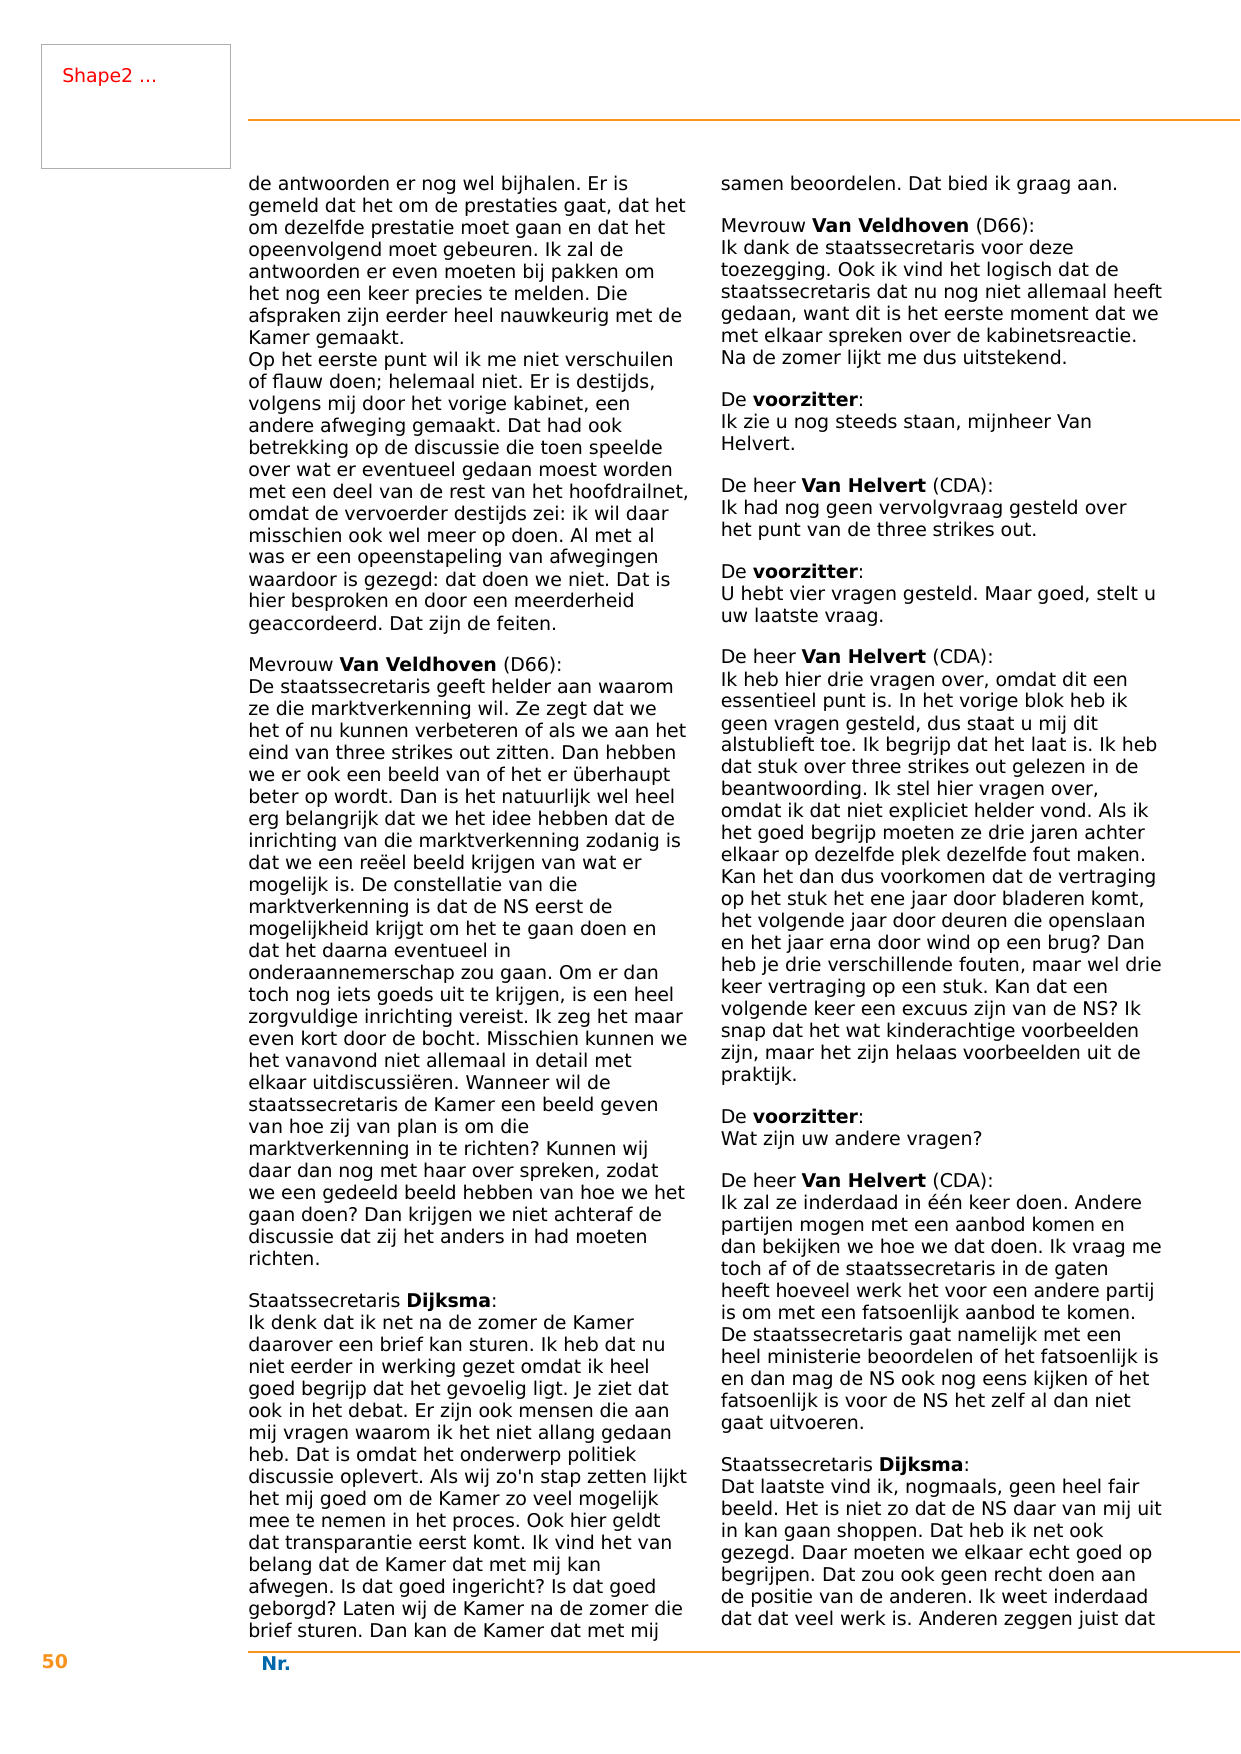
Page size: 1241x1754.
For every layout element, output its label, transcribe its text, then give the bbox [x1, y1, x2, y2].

text De voorzitter: [721, 561, 1163, 582]
text Wat zijn uw andere vragen? [721, 1128, 1163, 1150]
text Ik zal ze inderdaad in één keer doen. Andere partijen mogen met een aanbod komen en dan bekijken we hoe we dat doen. Ik vraag me toch af of de staatssecretaris in de gaten heeft hoeveel werk het voor een andere partij is om met een fatsoenlijk aanbod te komen. De staatssecretaris gaat namelijk met een heel ministerie beoordelen of het fatsoenlijk is en dan mag de NS ook nog eens kijken of het fatsoenlijk is voor de NS het zelf al dan niet gaat uitvoeren. [721, 1192, 1163, 1434]
text Ik dank de staatssecretaris voor deze toezegging. Ook ik vind het logisch dat de staatssecretaris dat nu nog niet allemaal heeft gedaan, want dit is het eerste moment dat we met elkaar spreken over de kabinetsreactie. Na de zomer lijkt me dus uitstekend. [721, 237, 1163, 369]
text Dat laatste vind ik, nogmaals, geen heel fair beeld. Het is niet zo dat de NS daar van mij uit in kan gaan shoppen. Dat heb ik net ook gezegd. Daar moeten we elkaar echt goed op begrijpen. Dat zou ook geen recht doen aan de positie van de anderen. Ik weet inderdaad dat dat veel werk is. Anderen zeggen juist dat [721, 1476, 1163, 1629]
text Ik denk dat ik net na de zomer de Kamer daarover een brief kan sturen. Ik heb dat nu niet eerder in werking gezet omdat ik heel goed begrijp dat het gevoelig ligt. Je ziet dat ook in het debat. Er zijn ook mensen die aan mij vragen waarom ik het niet allang gedaan heb. Dat is omdat het onderwerp politiek discussie oplevert. Als wij zo'n stap zetten lijkt het mij goed om de Kamer zo veel mogelijk mee te nemen in het proces. Ook hier geldt dat transparantie eerst komt. Ik vind het van belang dat de Kamer dat met mij kan afwegen. Is dat goed ingericht? Is dat goed geborgd? Laten wij de Kamer na de zomer die brief sturen. Dan kan de Kamer dat met mij [248, 1312, 691, 1641]
text Ik had nog geen vervolgvraag gesteld over het punt van de three strikes out. [721, 497, 1163, 541]
text De heer Van Helvert (CDA): [721, 474, 1163, 497]
text De staatssecretaris geeft helder aan waarom ze die marktverkenning wil. Ze zegt dat we het of nu kunnen verbeteren of als we aan het eind van three strikes out zitten. Dan hebben we er ook een beeld van of het er überhaupt beter op wordt. Dan is het natuurlijk wel heel erg belangrijk dat we het idee hebben dat de inrichting van die marktverkenning zodanig is dat we een reëel beeld krijgen van wat er mogelijk is. De constellatie van die marktverkenning is dat de NS eerst de mogelijkheid krijgt om het te gaan doen en dat het daarna eventueel in onderaannemerschap zou gaan. Om er dan toch nog iets goeds uit te krijgen, is een heel zorgvuldige inrichting vereist. Ik zeg het maar even kort door de bocht. Misschien kunnen we het vanavond niet allemaal in detail met elkaar uitdiscussiëren. Wanneer wil de staatssecretaris de Kamer een beeld geven van hoe zij van plan is om die marktverkenning in te richten? Kunnen wij daar dan nog met haar over spreken, zodat we een gedeeld beeld hebben van hoe we het gaan doen? Dan krijgen we niet achteraf de discussie dat zij het anders in had moeten richten. [248, 676, 691, 1270]
text Staatssecretaris Dijksma: [721, 1454, 1163, 1476]
text De heer Van Helvert (CDA): [721, 646, 1163, 668]
text Mevrouw Van Veldhoven (D66): [248, 654, 691, 676]
text De heer Van Helvert (CDA): [721, 1170, 1163, 1192]
text Mevrouw Van Veldhoven (D66): [721, 215, 1163, 237]
text De voorzitter: [721, 389, 1163, 411]
text Ik heb hier drie vragen over, omdat dit een essentieel punt is. In het vorige blok heb ik geen vragen gesteld, dus staat u mij dit alstublieft toe. Ik begrijp dat het laat is. Ik heb dat stuk over three strikes out gelezen in de beantwoording. Ik stel hier vragen over, omdat ik dat niet expliciet helder vond. Als ik het goed begrijp moeten ze drie jaren achter elkaar op dezelfde plek dezelfde fout maken. Kan het dan dus voorkomen dat de vertraging op het stuk het ene jaar door bladeren komt, het volgende jaar door deuren die openslaan en het jaar erna door wind op een brug? Dan heb je drie verschillende fouten, maar wel drie keer vertraging op een stuk. Kan dat een volgende keer een excuus zijn van de NS? Ik snap dat het wat kinderachtige voorbeelden zijn, maar het zijn helaas voorbeelden uit de praktijk. [721, 668, 1163, 1086]
text samen beoordelen. Dat bied ik graag aan. [721, 173, 1163, 195]
text Staatssecretaris Dijksma: [248, 1290, 691, 1312]
text de antwoorden er nog wel bijhalen. Er is gemeld dat het om de prestaties gaat, dat het om dezelfde prestatie moet gaan en dat het opeenvolgend moet gebeuren. Ik zal de antwoorden er even moeten bij pakken om het nog een keer precies te melden. Die afspraken zijn eerder heel nauwkeurig met de Kamer gemaakt. [248, 173, 691, 349]
text Ik zie u nog steeds staan, mijnheer Van Helvert. [721, 411, 1163, 454]
text U hebt vier vragen gesteld. Maar goed, stelt u uw laatste vraag. [721, 582, 1163, 626]
text Op het eerste punt wil ik me niet verschuilen of flauw doen; helemaal niet. Er is destijds, volgens mij door het vorige kabinet, een andere afweging gemaakt. Dat had ook betrekking op de discussie die toen speelde over wat er eventueel gedaan moest worden met een deel van de rest van het hoofdrailnet, omdat de vervoerder destijds zei: ik wil daar misschien ook wel meer op doen. Al met al was er een opeenstapeling van afwegingen waardoor is gezegd: dat doen we niet. Dat is hier besproken en door een meerderheid geaccordeerd. Dat zijn de feiten. [248, 349, 691, 634]
text De voorzitter: [721, 1106, 1163, 1128]
